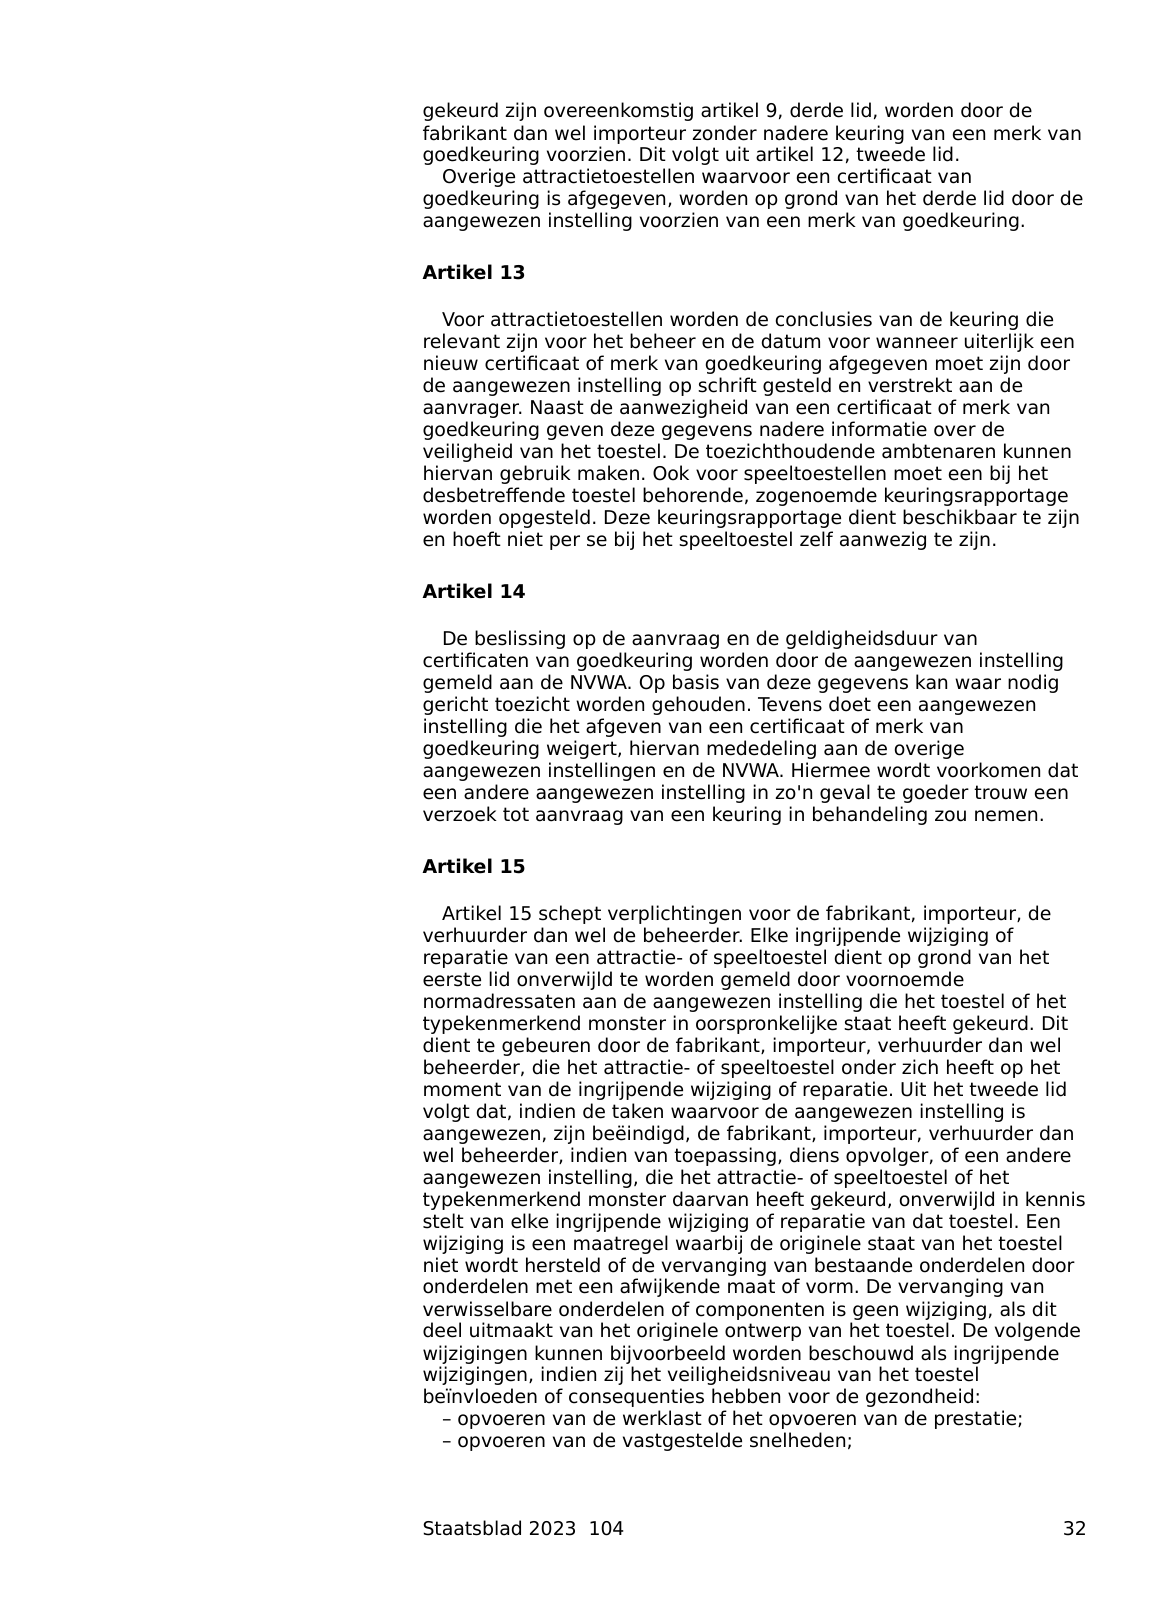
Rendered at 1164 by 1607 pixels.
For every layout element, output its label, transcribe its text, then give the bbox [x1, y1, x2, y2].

text Voor attractietoestellen worden de conclusies van de keuring die relevant zijn voor het beheer en de datum voor wanneer uiterlijk een nieuw certificaat of merk van goedkeuring afgegeven moet zijn door de aangewezen instelling op schrift gesteld en verstrekt aan de aanvrager. Naast de aanwezigheid van een certificaat of merk van goedkeuring geven deze gegevens nadere informatie over de veiligheid van het toestel. De toezichthoudende ambtenaren kunnen hiervan gebruik maken. Ook voor speeltoestellen moet een bij het desbetreffende toestel behorende, zogenoemde keuringsrapportage worden opgesteld. Deze keuringsrapportage dient beschikbaar te zijn en hoeft niet per se bij het speeltoestel zelf aanwezig te zijn. [422, 309, 1087, 551]
subtitle Artikel 15 [422, 856, 1087, 878]
subtitle Artikel 13 [422, 262, 1087, 284]
text De beslissing op de aanvraag en de geldigheidsduur van certificaten van goedkeuring worden door de aangewezen instelling gemeld aan de NVWA. Op basis van deze gegevens kan waar nodig gericht toezicht worden gehouden. Tevens doet een aangewezen instelling die het afgeven van een certificaat of merk van goedkeuring weigert, hiervan mededeling aan de overige aangewezen instellingen en de NVWA. Hiermee wordt voorkomen dat een andere aangewezen instelling in zo'n geval te goeder trouw een verzoek tot aanvraag van een keuring in behandeling zou nemen. [422, 628, 1087, 826]
text – opvoeren van de werklast of het opvoeren van de prestatie; [422, 1408, 1087, 1430]
subtitle Artikel 14 [422, 581, 1087, 603]
text gekeurd zijn overeenkomstig artikel 9, derde lid, worden door de fabrikant dan wel importeur zonder nadere keuring van een merk van goedkeuring voorzien. Dit volgt uit artikel 12, tweede lid. [422, 100, 1087, 166]
text – opvoeren van de vastgestelde snelheden; [422, 1430, 1087, 1452]
text Overige attractietoestellen waarvoor een certificaat van goedkeuring is afgegeven, worden op grond van het derde lid door de aangewezen instelling voorzien van een merk van goedkeuring. [422, 166, 1087, 232]
text Artikel 15 schept verplichtingen voor de fabrikant, importeur, de verhuurder dan wel de beheerder. Elke ingrijpende wijziging of reparatie van een attractie- of speeltoestel dient op grond van het eerste lid onverwijld te worden gemeld door voornoemde normadressaten aan de aangewezen instelling die het toestel of het typekenmerkend monster in oorspronkelijke staat heeft gekeurd. Dit dient te gebeuren door de fabrikant, importeur, verhuurder dan wel beheerder, die het attractie- of speeltoestel onder zich heeft op het moment van de ingrijpende wijziging of reparatie. Uit het tweede lid volgt dat, indien de taken waarvoor de aangewezen instelling is aangewezen, zijn beëindigd, de fabrikant, importeur, verhuurder dan wel beheerder, indien van toepassing, diens opvolger, of een andere aangewezen instelling, die het attractie- of speeltoestel of het typekenmerkend monster daarvan heeft gekeurd, onverwijld in kennis stelt van elke ingrijpende wijziging of reparatie van dat toestel. Een wijziging is een maatregel waarbij de originele staat van het toestel niet wordt hersteld of de vervanging van bestaande onderdelen door onderdelen met een afwijkende maat of vorm. De vervanging van verwisselbare onderdelen of componenten is geen wijziging, als dit deel uitmaakt van het originele ontwerp van het toestel. De volgende wijzigingen kunnen bijvoorbeeld worden beschouwd als ingrijpende wijzigingen, indien zij het veiligheidsniveau van het toestel beïnvloeden of consequenties hebben voor de gezondheid: [422, 903, 1087, 1408]
